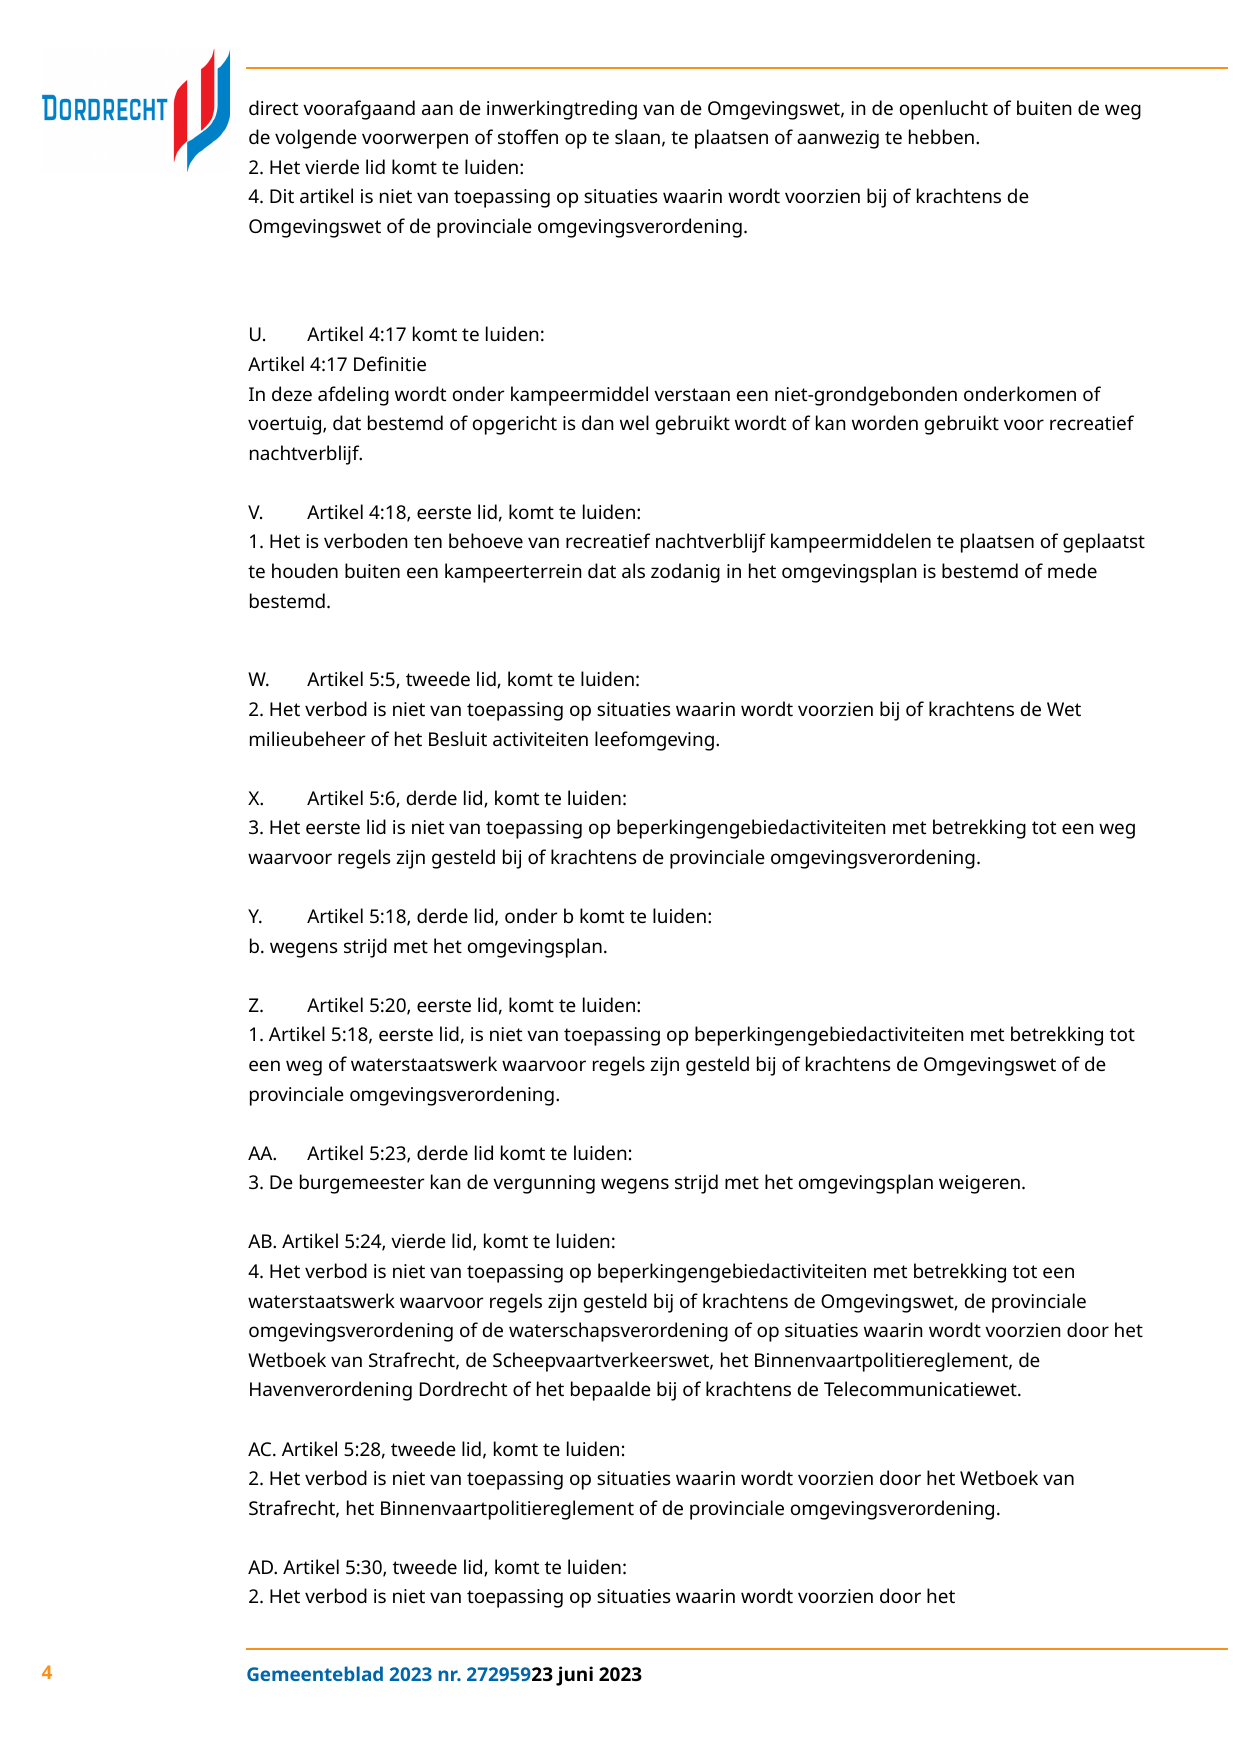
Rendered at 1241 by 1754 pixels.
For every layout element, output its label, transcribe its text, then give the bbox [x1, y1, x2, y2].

list Artikel 4:18, eerste lid, komt te luiden: [248, 499, 1152, 525]
list Artikel 5:6, derde lid, komt te luiden: [248, 785, 1152, 811]
text AD. Artikel 5:30, tweede lid, komt te luiden: [248, 1554, 1152, 1580]
text 2. Het vierde lid komt te luiden: [248, 154, 1152, 180]
text 3. Het eerste lid is niet van toepassing op beperkingengebiedactiviteiten met betrekking tot een weg waarvoor regels zijn gesteld bij of krachtens de provinciale omgevingsverordening. [248, 814, 1152, 870]
list Artikel 5:5, tweede lid, komt te luiden: [248, 667, 1152, 692]
list Artikel 4:17 komt te luiden: [248, 322, 1152, 347]
text Artikel 4:17 Definitie [248, 351, 1152, 377]
text 2. Het verbod is niet van toepassing op situaties waarin wordt voorzien door het [248, 1584, 1152, 1609]
list Artikel 5:23, derde lid komt te luiden: [248, 1140, 1152, 1166]
text In deze afdeling wordt onder kampeermiddel verstaan een niet-grondgebonden onderkomen of voertuig, dat bestemd of opgericht is dan wel gebruikt wordt of kan worden gebruikt voor recreatief nachtverblijf. [248, 381, 1152, 466]
picture [41, 47, 231, 172]
text 1. Het is verboden ten behoeve van recreatief nachtverblijf kampeermiddelen te plaatsen of geplaatst te houden buiten een kampeerterrein dat als zodanig in het omgevingsplan is bestemd of mede bestemd. [248, 529, 1152, 613]
text b. wegens strijd met het omgevingsplan. [248, 933, 1152, 959]
list Artikel 5:20, eerste lid, komt te luiden: [248, 992, 1152, 1018]
text AB. Artikel 5:24, vierde lid, komt te luiden: [248, 1229, 1152, 1254]
text 3. De burgemeester kan de vergunning wegens strijd met het omgevingsplan weigeren. [248, 1169, 1152, 1195]
text direct voorafgaand aan de inwerkingtreding van de Omgevingswet, in de openlucht of buiten de weg de volgende voorwerpen of stoffen op te slaan, te plaatsen of aanwezig te hebben. [248, 95, 1152, 150]
list Artikel 5:18, derde lid, onder b komt te luiden: [248, 903, 1152, 929]
text 4. Dit artikel is niet van toepassing op situaties waarin wordt voorzien bij of krachtens de Omgevingswet of de provinciale omgevingsverordening. [248, 183, 1152, 239]
text 2. Het verbod is niet van toepassing op situaties waarin wordt voorzien door het Wetboek van Strafrecht, het Binnenvaartpolitiereglement of de provinciale omgevingsverordening. [248, 1465, 1152, 1521]
text 1. Artikel 5:18, eerste lid, is niet van toepassing op beperkingengebiedactiviteiten met betrekking tot een weg of waterstaatswerk waarvoor regels zijn gesteld bij of krachtens de Omgevingswet of de provinciale omgevingsverordening. [248, 1022, 1152, 1107]
text 4. Het verbod is niet van toepassing op beperkingengebiedactiviteiten met betrekking tot een waterstaatswerk waarvoor regels zijn gesteld bij of krachtens de Omgevingswet, de provinciale omgevingsverordening of de waterschapsverordening of op situaties waarin wordt voorzien door het Wetboek van Strafrecht, de Scheepvaartverkeerswet, het Binnenvaartpolitiereglement, de Havenverordening Dordrecht of het bepaalde bij of krachtens de Telecommunicatiewet. [248, 1258, 1152, 1402]
text AC. Artikel 5:28, tweede lid, komt te luiden: [248, 1436, 1152, 1462]
text 2. Het verbod is niet van toepassing op situaties waarin wordt voorzien bij of krachtens de Wet milieubeheer of het Besluit activiteiten leefomgeving. [248, 696, 1152, 752]
